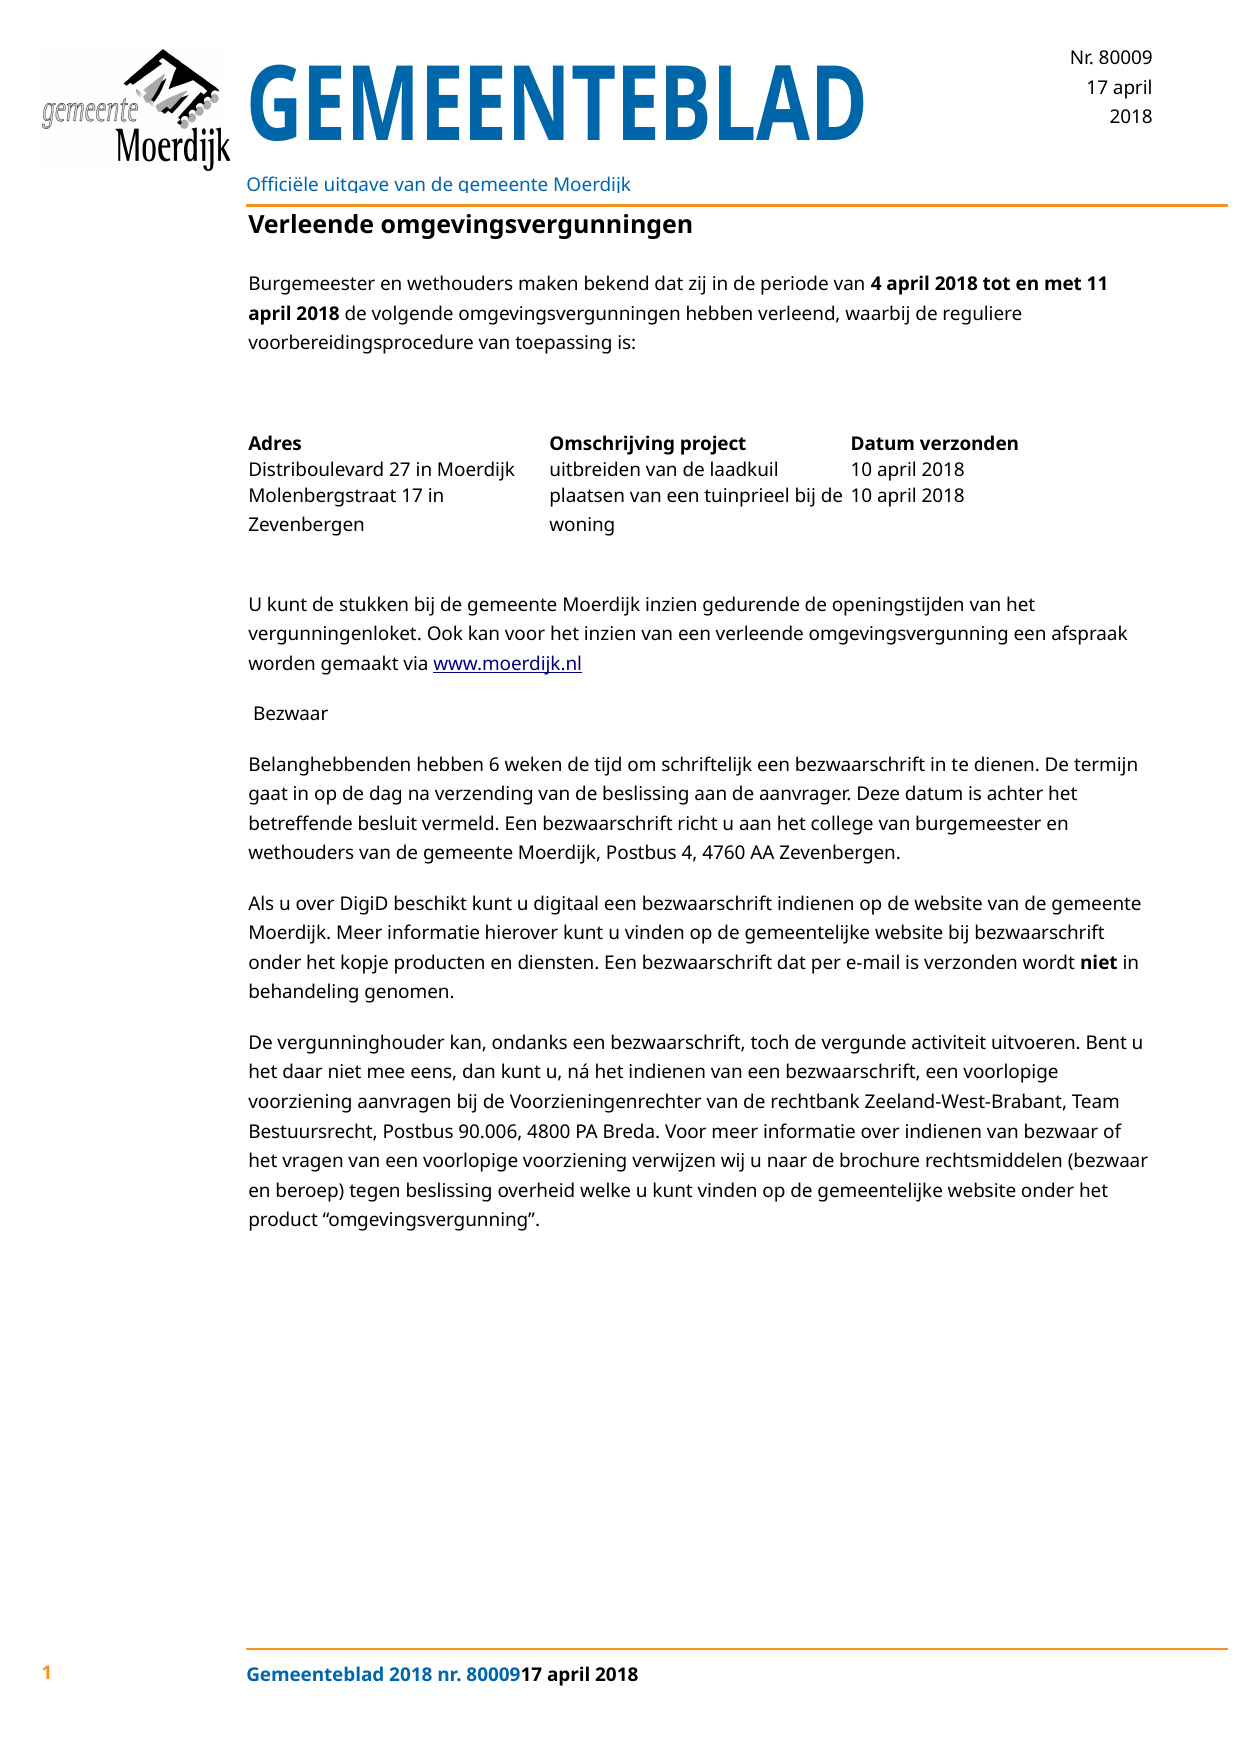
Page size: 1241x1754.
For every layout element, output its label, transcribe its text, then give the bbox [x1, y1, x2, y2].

text U kunt de stukken bij de gemeente Moerdijk inzien gedurende de openingstijden van het vergunningenloket. Ook kan voor het inzien van een verleende omgevingsvergunning een afspraak worden gemaakt via www.moerdijk.nl [248, 591, 1152, 676]
text De vergunninghouder kan, ondanks een bezwaarschrift, toch de vergunde activiteit uitvoeren. Bent u het daar niet mee eens, dan kunt u, ná het indienen van een bezwaarschrift, een voorlopige voorziening aanvragen bij de Voorzieningenrechter van de rechtbank Zeeland-West-Brabant, Team Bestuursrecht, Postbus 90.006, 4800 PA Breda. Voor meer informatie over indienen van bezwaar of het vragen van een voorlopige voorziening verwijzen wij u naar de brochure rechtsmiddelen (bezwaar en beroep) tegen beslissing overheid welke u kunt vinden op de gemeentelijke website onder het product “omgevingsvergunning”. [248, 1029, 1152, 1232]
text Als u over DigiD beschikt kunt u digitaal een bezwaarschrift indienen op de website van de gemeente Moerdijk. Meer informatie hierover kunt u vinden op de gemeentelijke website bij bezwaarschrift onder het kopje producten en diensten. Een bezwaarschrift dat per e-mail is verzonden wordt niet in behandeling genomen. [248, 890, 1152, 1004]
picture [41, 47, 231, 172]
text Belanghebbenden hebben 6 weken de tijd om schriftelijk een bezwaarschrift in te dienen. De termijn gaat in op de dag na verzending van de beslissing aan de aanvrager. Deze datum is achter het betreffende besluit vermeld. Een bezwaarschrift richt u aan het college van burgemeester en wethouders van de gemeente Moerdijk, Postbus 4, 4760 AA Zevenbergen. [248, 751, 1152, 865]
table_header Datum verzonden [850, 430, 1152, 456]
text Burgemeester en wethouders maken bekend dat zij in de periode van 4 april 2018 tot en met 11 april 2018 de volgende omgevingsvergunningen hebben verleend, waarbij de reguliere voorbereidingsprocedure van toepassing is: [248, 270, 1152, 355]
text Bezwaar [248, 700, 1152, 726]
table_cell uitbreiden van de laadkuil [549, 456, 850, 482]
table_cell 10 april 2018 [850, 456, 1152, 482]
table_cell 10 april 2018 [850, 482, 1152, 537]
text Verleende omgevingsvergunningen [248, 207, 1152, 241]
table_header Adres [248, 430, 549, 456]
table_cell Distriboulevard 27 in Moerdijk [248, 456, 549, 482]
table_cell Molenbergstraat 17 in Zevenbergen [248, 482, 549, 537]
table_header Omschrijving project [549, 430, 850, 456]
table_cell plaatsen van een tuinprieel bij de woning [549, 482, 850, 537]
